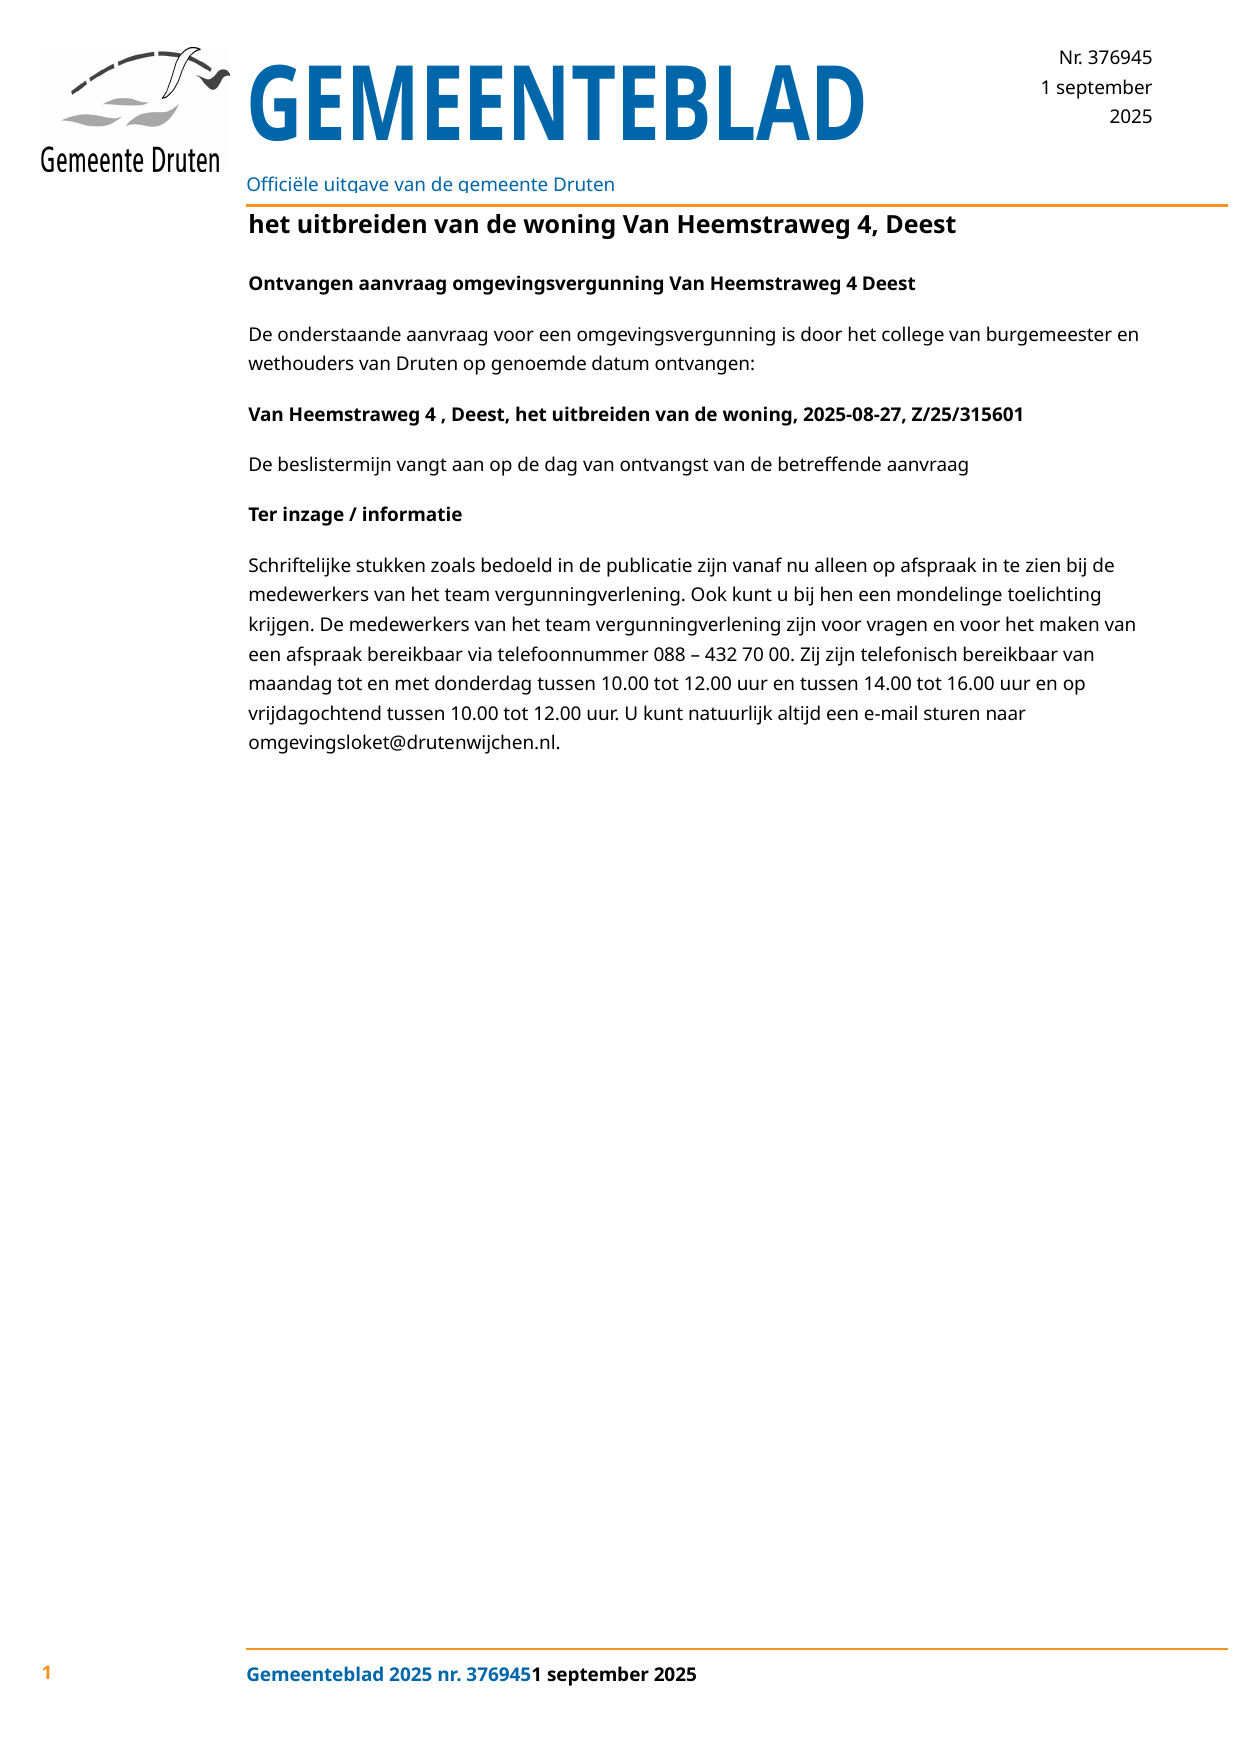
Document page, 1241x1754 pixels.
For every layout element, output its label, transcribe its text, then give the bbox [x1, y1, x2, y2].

text Schriftelijke stukken zoals bedoeld in de publicatie zijn vanaf nu alleen op afspraak in te zien bij de medewerkers van het team vergunningverlening. Ook kunt u bij hen een mondelinge toelichting krijgen. De medewerkers van het team vergunningverlening zijn voor vragen en voor het maken van een afspraak bereikbaar via telefoonnummer 088 – 432 70 00. Zij zijn telefonisch bereikbaar van maandag tot en met donderdag tussen 10.00 tot 12.00 uur en tussen 14.00 tot 16.00 uur en op vrijdagochtend tussen 10.00 tot 12.00 uur. U kunt natuurlijk altijd een e-mail sturen naar omgevingsloket@drutenwijchen.nl. [248, 552, 1152, 755]
text Van Heemstraweg 4 , Deest, het uitbreiden van de woning, 2025-08-27, Z/25/315601 [248, 401, 1152, 426]
text Ontvangen aanvraag omgevingsvergunning Van Heemstraweg 4 Deest [248, 270, 1152, 296]
text De beslistermijn vangt aan op de dag van ontvangst van de betreffende aanvraag [248, 451, 1152, 477]
text Ter inzage / informatie [248, 502, 1152, 527]
text De onderstaande aanvraag voor een omgevingsvergunning is door het college van burgemeester en wethouders van Druten op genoemde datum ontvangen: [248, 321, 1152, 376]
picture [41, 47, 231, 172]
text het uitbreiden van de woning Van Heemstraweg 4, Deest [248, 207, 1152, 241]
